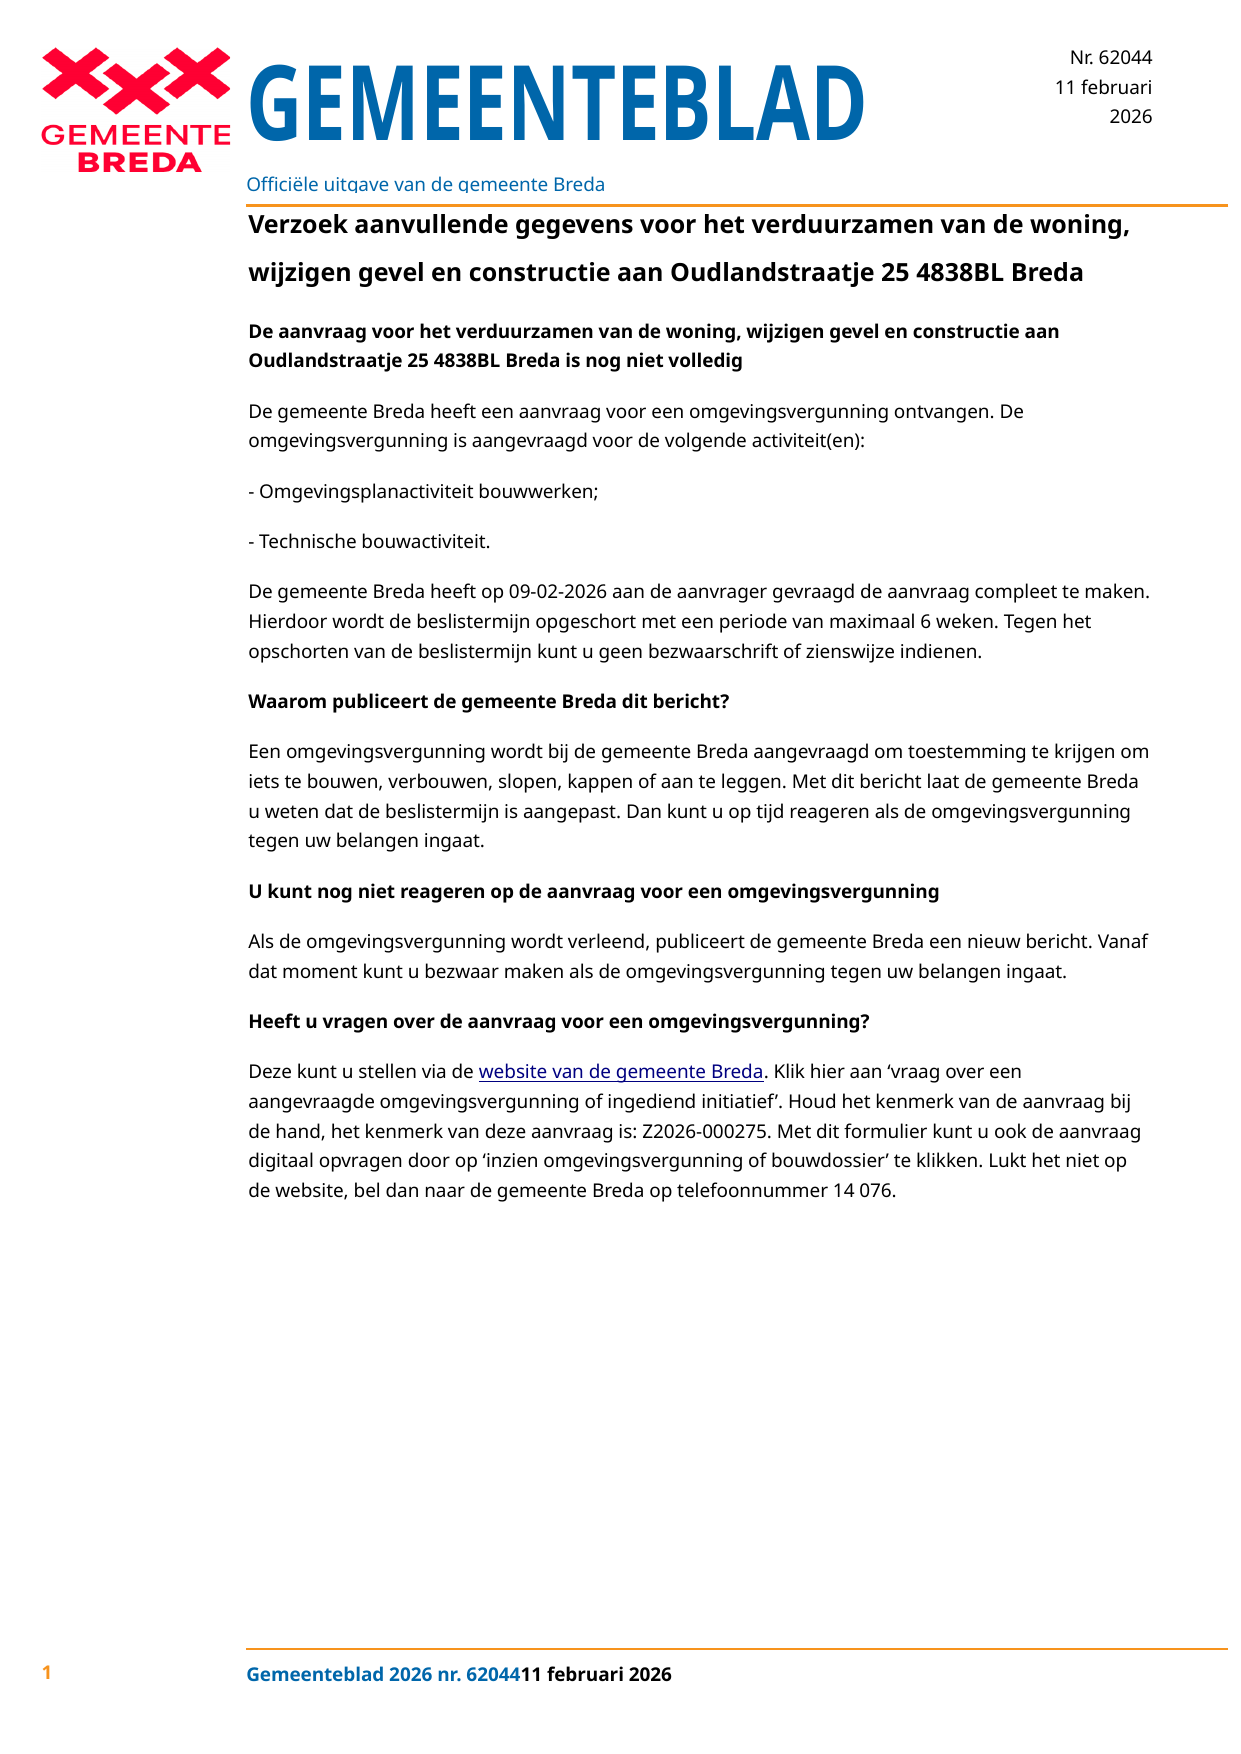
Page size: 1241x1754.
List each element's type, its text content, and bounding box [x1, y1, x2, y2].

text - Omgevingsplanactiviteit bouwwerken; [248, 478, 1152, 504]
text U kunt nog niet reageren op de aanvraag voor een omgevingsvergunning [248, 878, 1152, 904]
text Verzoek aanvullende gegevens voor het verduurzamen van de woning, wijzigen gevel en constructie aan Oudlandstraatje 25 4838BL Breda [248, 207, 1152, 288]
text - Technische bouwactiviteit. [248, 528, 1152, 554]
text Waarom publiceert de gemeente Breda dit bericht? [248, 688, 1152, 714]
picture [41, 47, 231, 172]
text Deze kunt u stellen via de website van de gemeente Breda. Klik hier aan ‘vraag over een aangevraagde omgevingsvergunning of ingediend initiatief’. Houd het kenmerk van de aanvraag bij de hand, het kenmerk van deze aanvraag is: Z2026-000275. Met dit formulier kunt u ook de aanvraag digitaal opvragen door op ‘inzien omgevingsvergunning of bouwdossier’ te klikken. Lukt het niet op de website, bel dan naar de gemeente Breda op telefoonnummer 14 076. [248, 1059, 1152, 1203]
text De aanvraag voor het verduurzamen van de woning, wijzigen gevel en constructie aan Oudlandstraatje 25 4838BL Breda is nog niet volledig [248, 318, 1152, 373]
text Een omgevingsvergunning wordt bij de gemeente Breda aangevraagd om toestemming te krijgen om iets te bouwen, verbouwen, slopen, kappen of aan te leggen. Met dit bericht laat de gemeente Breda u weten dat de beslistermijn is aangepast. Dan kunt u op tijd reageren als de omgevingsvergunning tegen uw belangen ingaat. [248, 739, 1152, 853]
text Heeft u vragen over de aanvraag voor een omgevingsvergunning? [248, 1008, 1152, 1034]
text De gemeente Breda heeft op 09-02-2026 aan de aanvrager gevraagd de aanvraag compleet te maken. Hierdoor wordt de beslistermijn opgeschort met een periode van maximaal 6 weken. Tegen het opschorten van de beslistermijn kunt u geen bezwaarschrift of zienswijze indienen. [248, 579, 1152, 664]
text De gemeente Breda heeft een aanvraag voor een omgevingsvergunning ontvangen. De omgevingsvergunning is aangevraagd voor de volgende activiteit(en): [248, 398, 1152, 453]
text Als de omgevingsvergunning wordt verleend, publiceert de gemeente Breda een nieuw bericht. Vanaf dat moment kunt u bezwaar maken als de omgevingsvergunning tegen uw belangen ingaat. [248, 928, 1152, 984]
